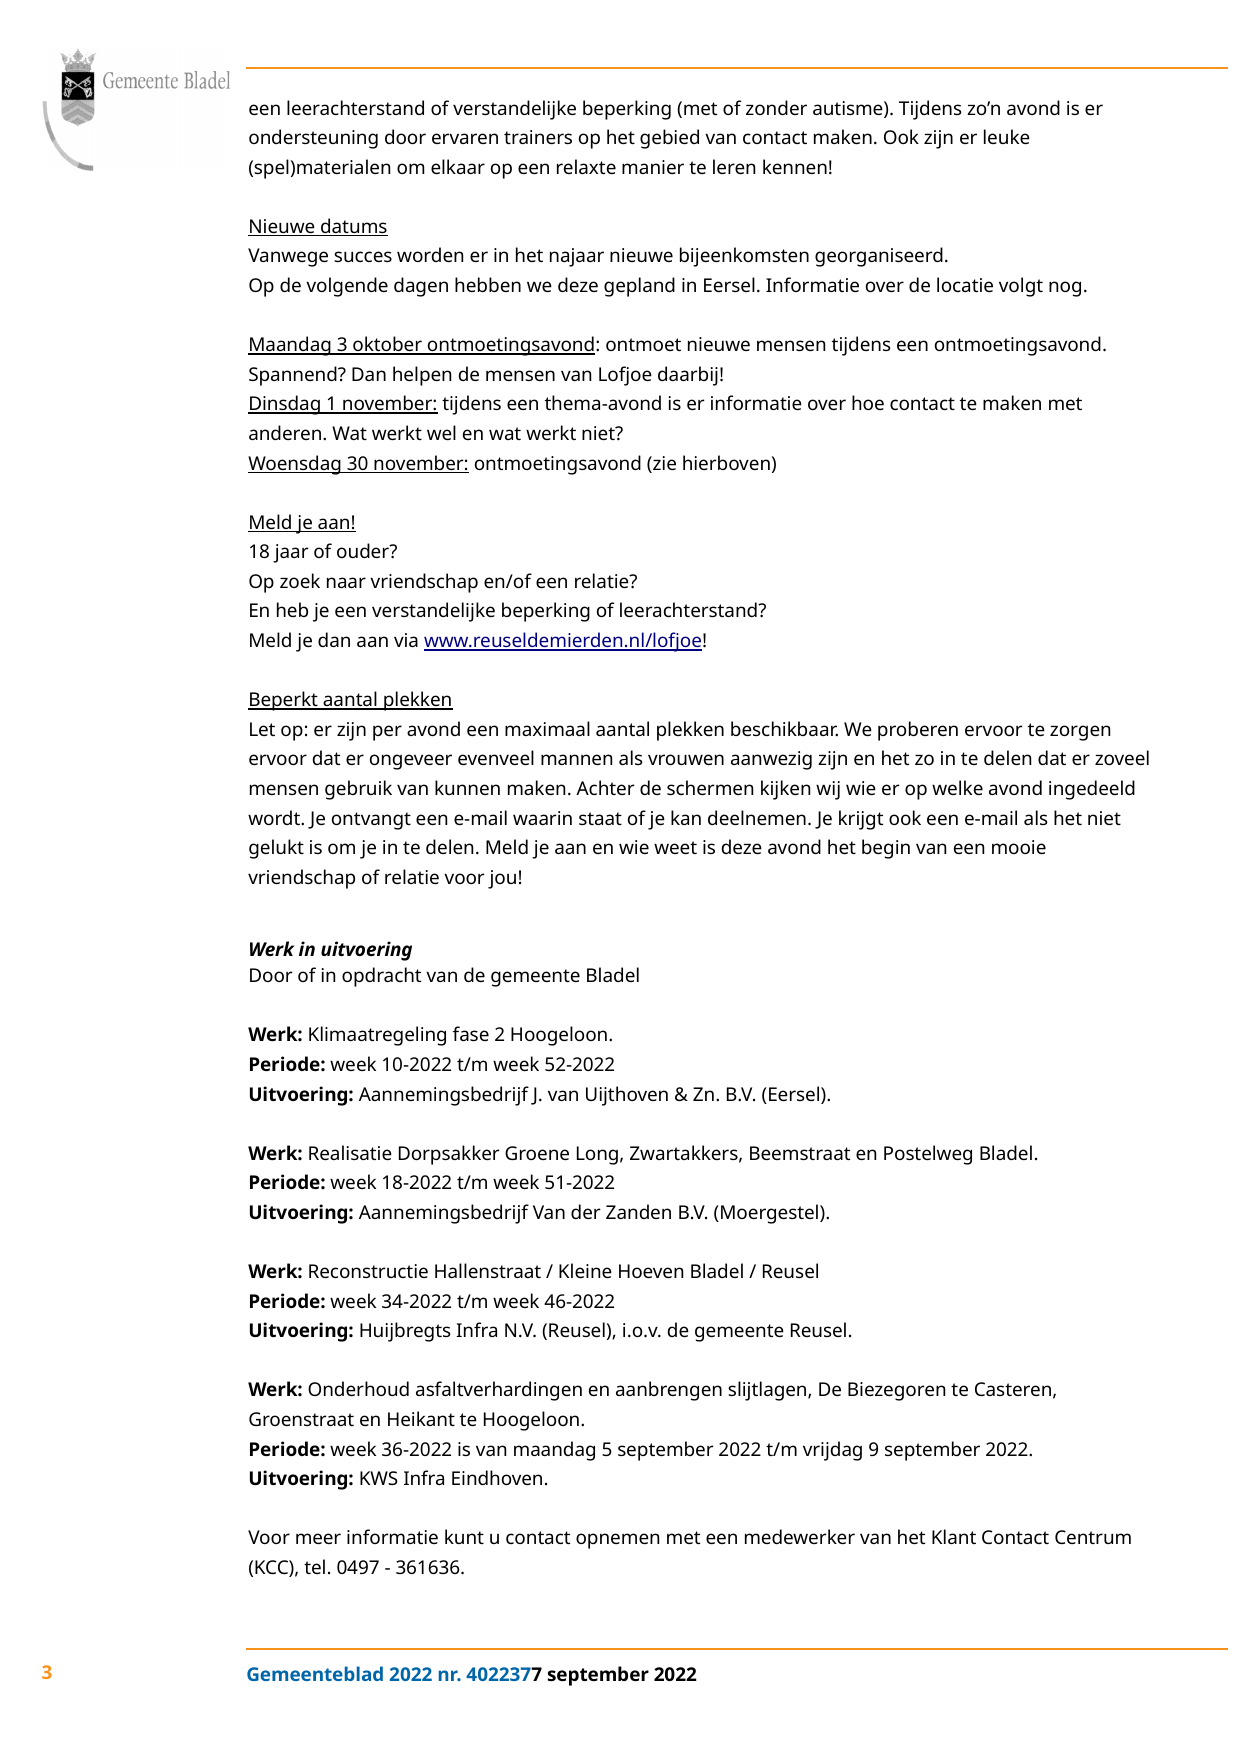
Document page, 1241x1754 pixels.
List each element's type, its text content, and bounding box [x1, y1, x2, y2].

text Werk: Onderhoud asfaltverhardingen en aanbrengen slijtlagen, De Biezegoren te Casteren, Groenstraat en Heikant te Hoogeloon. [248, 1377, 1152, 1432]
text Door of in opdracht van de gemeente Bladel [248, 962, 1152, 988]
text Op de volgende dagen hebben we deze gepland in Eersel. Informatie over de locatie volgt nog. [248, 272, 1152, 298]
text Werk in uitvoering [248, 937, 1152, 962]
text Werk: Reconstructie Hallenstraat / Kleine Hoeven Bladel / Reusel [248, 1258, 1152, 1284]
text Periode: week 18-2022 t/m week 51-2022 [248, 1169, 1152, 1195]
text 18 jaar of ouder? [248, 538, 1152, 564]
picture [41, 47, 231, 172]
text Werk: Klimaatregeling fase 2 Hoogeloon. [248, 1022, 1152, 1047]
text Dinsdag 1 november: tijdens een thema-avond is er informatie over hoe contact te maken met anderen. Wat werkt wel en wat werkt niet? [248, 391, 1152, 446]
text Op zoek naar vriendschap en/of een relatie? [248, 568, 1152, 594]
text En heb je een verstandelijke beperking of leerachterstand? [248, 598, 1152, 623]
text Let op: er zijn per avond een maximaal aantal plekken beschikbaar. We proberen ervoor te zorgen ervoor dat er ongeveer evenveel mannen als vrouwen aanwezig zijn en het zo in te delen dat er zoveel mensen gebruik van kunnen maken. Achter de schermen kijken wij wie er op welke avond ingedeeld wordt. Je ontvangt een e-mail waarin staat of je kan deelnemen. Je krijgt ook een e-mail als het niet gelukt is om je in te delen. Meld je aan en wie weet is deze avond het begin van een mooie vriendschap of relatie voor jou! [248, 716, 1152, 890]
text Periode: week 34-2022 t/m week 46-2022 [248, 1288, 1152, 1313]
text Periode: week 10-2022 t/m week 52-2022 [248, 1051, 1152, 1077]
text Maandag 3 oktober ontmoetingsavond: ontmoet nieuwe mensen tijdens een ontmoetingsavond. Spannend? Dan helpen de mensen van Lofjoe daarbij! [248, 331, 1152, 387]
text Meld je aan! [248, 509, 1152, 535]
text Uitvoering: KWS Infra Eindhoven. [248, 1465, 1152, 1491]
text Vanwege succes worden er in het najaar nieuwe bijeenkomsten georganiseerd. [248, 243, 1152, 268]
text Periode: week 36-2022 is van maandag 5 september 2022 t/m vrijdag 9 september 2022. [248, 1436, 1152, 1461]
text Nieuwe datums [248, 213, 1152, 239]
text een leerachterstand of verstandelijke beperking (met of zonder autisme). Tijdens zo’n avond is er ondersteuning door ervaren trainers op het gebied van contact maken. Ook zijn er leuke (spel)materialen om elkaar op een relaxte manier te leren kennen! [248, 95, 1152, 180]
text Voor meer informatie kunt u contact opnemen met een medewerker van het Klant Contact Centrum (KCC), tel. 0497 - 361636. [248, 1524, 1152, 1580]
text Uitvoering: Aannemingsbedrijf Van der Zanden B.V. (Moergestel). [248, 1199, 1152, 1225]
text Uitvoering: Huijbregts Infra N.V. (Reusel), i.o.v. de gemeente Reusel. [248, 1317, 1152, 1343]
text Werk: Realisatie Dorpsakker Groene Long, Zwartakkers, Beemstraat en Postelweg Bladel. [248, 1140, 1152, 1166]
text Beperkt aantal plekken [248, 686, 1152, 712]
text Meld je dan aan via www.reuseldemierden.nl/lofjoe! [248, 627, 1152, 653]
text Woensdag 30 november: ontmoetingsavond (zie hierboven) [248, 450, 1152, 476]
text Uitvoering: Aannemingsbedrijf J. van Uijthoven & Zn. B.V. (Eersel). [248, 1081, 1152, 1106]
